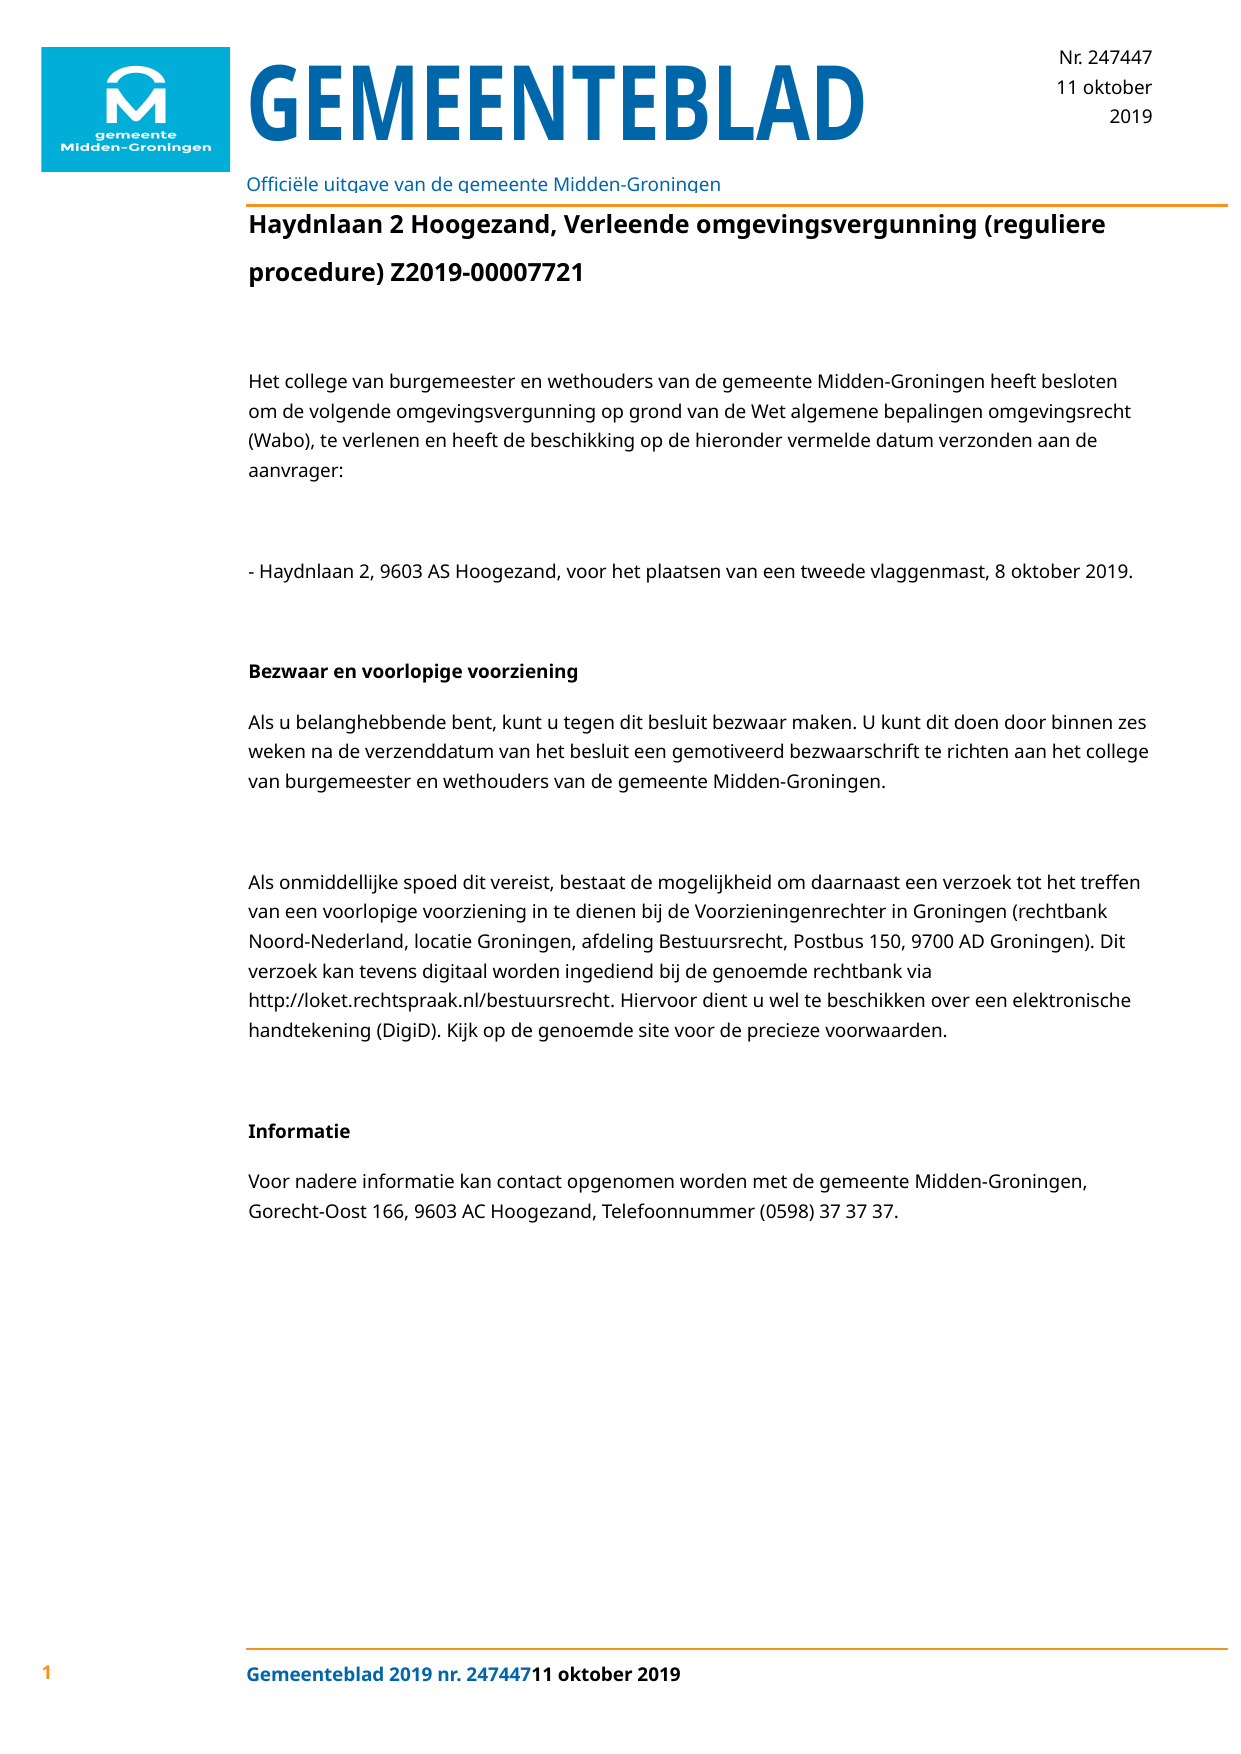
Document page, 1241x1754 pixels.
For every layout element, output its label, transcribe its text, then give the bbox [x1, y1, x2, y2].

text - Haydnlaan 2, 9603 AS Hoogezand, voor het plaatsen van een tweede vlaggenmast, 8 oktober 2019. [248, 558, 1152, 584]
picture [107, 89, 165, 122]
text Informatie [248, 1118, 1152, 1144]
text Haydnlaan 2 Hoogezand, Verleende omgevingsvergunning (reguliere procedure) Z2019-00007721 [248, 207, 1152, 288]
text Als u belanghebbende bent, kunt u tegen dit besluit bezwaar maken. U kunt dit doen door binnen zes weken na de verzenddatum van het besluit een gemotiveerd bezwaarschrift te richten aan het college van burgemeester en wethouders van de gemeente Midden-Groningen. [248, 709, 1152, 794]
text Voor nadere informatie kan contact opgenomen worden met de gemeente Midden-Groningen, Gorecht-Oost 166, 9603 AC Hoogezand, Telefoonnummer (0598) 37 37 37. [248, 1168, 1152, 1224]
picture [184, 146, 190, 153]
text Als onmiddellijke spoed dit vereist, bestaat de mogelijkheid om daarnaast een verzoek tot het treffen van een voorlopige voorziening in te dienen bij de Voorzieningenrechter in Groningen (rechtbank Noord-Nederland, locatie Groningen, afdeling Bestuursrecht, Postbus 150, 9700 AD Groningen). Dit verzoek kan tevens digitaal worden ingediend bij de genoemde rechtbank via http://loket.rechtspraak.nl/bestuursrecht. Hiervoor dient u wel te beschikken over een elektronische handtekening (DigiD). Kijk op de genoemde site voor de precieze voorwaarden. [248, 869, 1152, 1043]
text Het college van burgemeester en wethouders van de gemeente Midden-Groningen heeft besloten om de volgende omgevingsvergunning op grond van de Wet algemene bepalingen omgevingsrecht (Wabo), te verlenen en heeft de beschikking op de hieronder vermelde datum verzonden aan de aanvrager: [248, 368, 1152, 483]
picture [108, 66, 164, 82]
text Bezwaar en voorlopige voorziening [248, 659, 1152, 684]
